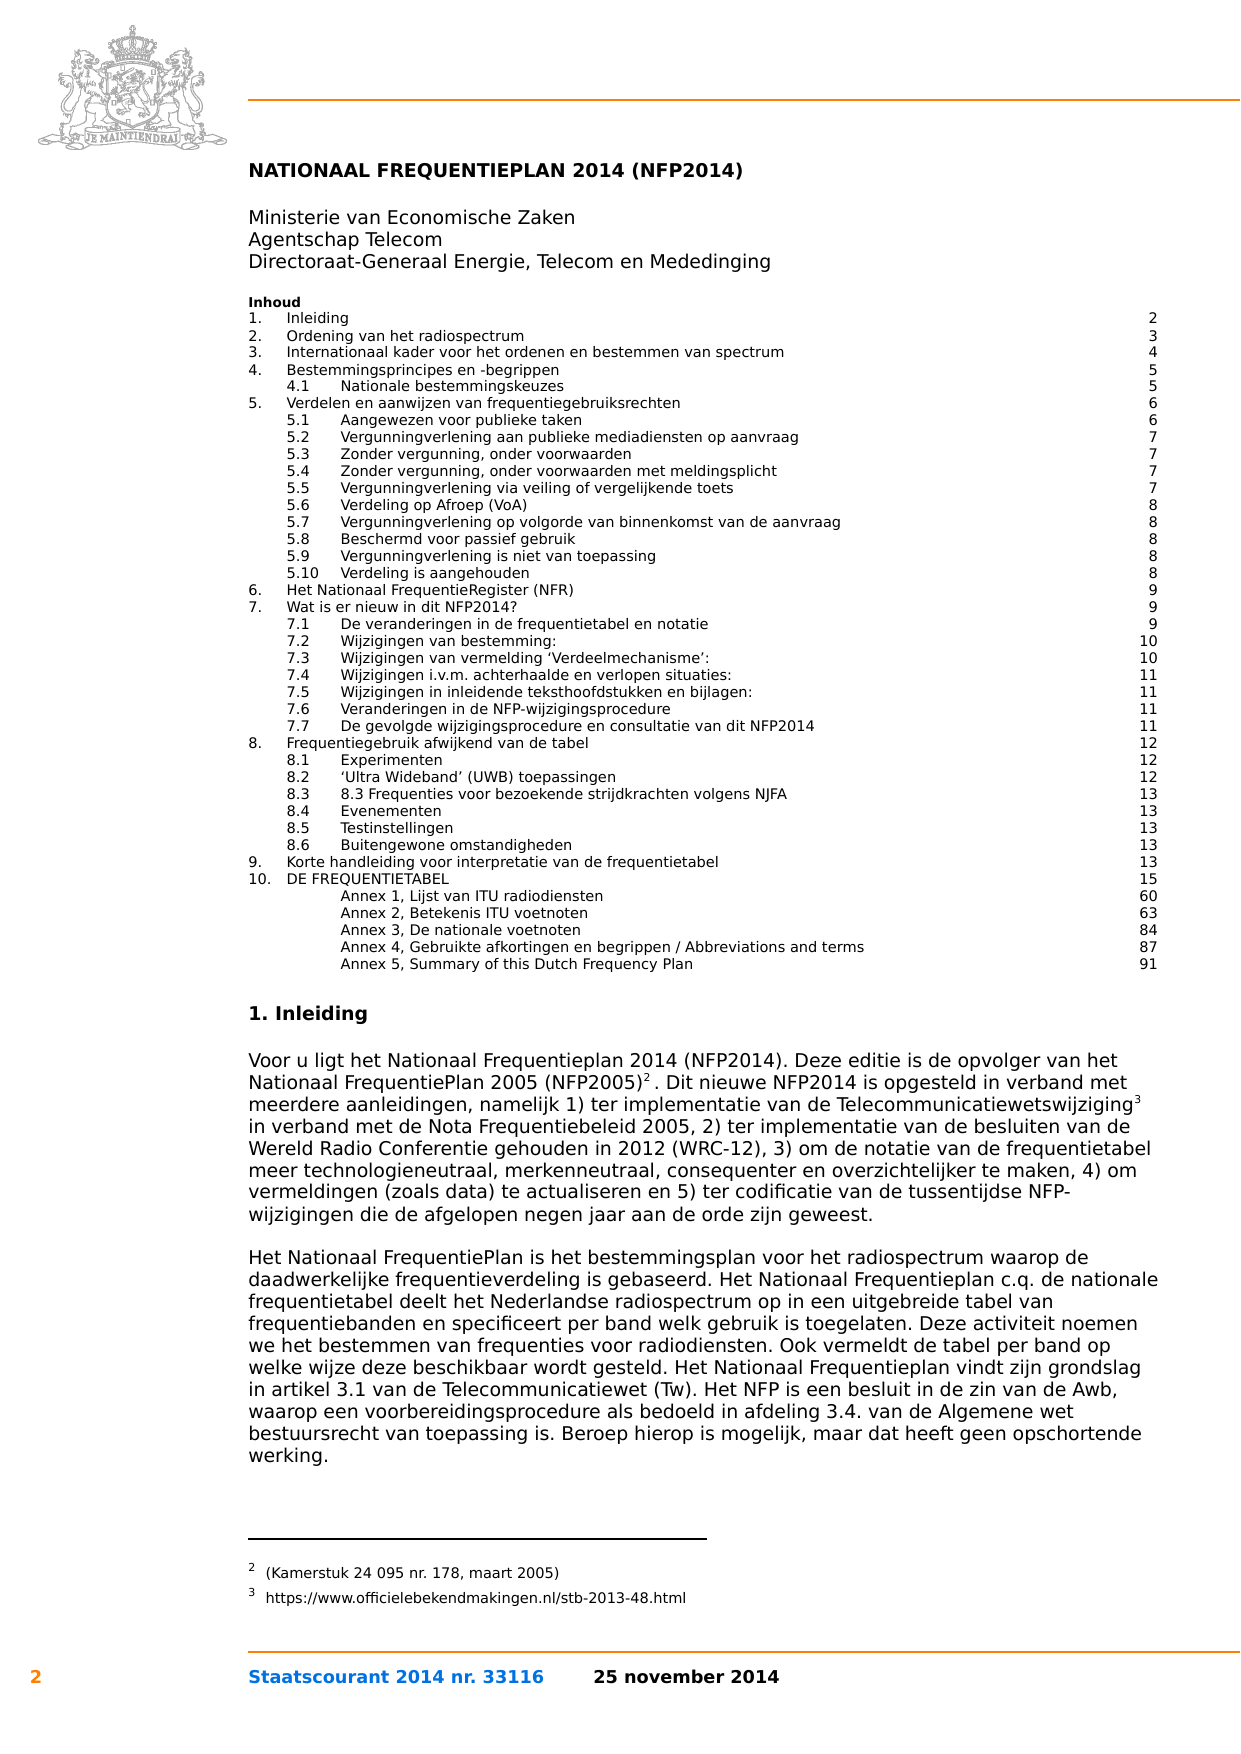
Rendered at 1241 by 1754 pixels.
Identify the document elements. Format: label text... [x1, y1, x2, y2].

table_cell [248, 956, 280, 973]
table_cell 8.3 Frequenties voor bezoekende strijdkrachten volgens NJFA [335, 786, 1118, 803]
table_cell 60 [1118, 888, 1163, 905]
table_cell [248, 922, 280, 939]
table_cell 9 [1118, 616, 1163, 633]
table_cell 6 [1118, 412, 1163, 429]
table_cell Vergunningverlening is niet van toepassing [335, 548, 1118, 565]
table_cell [280, 905, 334, 922]
table_cell [248, 786, 280, 803]
table_cell 7.2 [280, 633, 334, 650]
table_cell De gevolgde wijzigingsprocedure en consultatie van dit NFP2014 [335, 718, 1118, 735]
table_cell 7 [1118, 463, 1163, 480]
table_cell 11 [1118, 667, 1163, 684]
table_cell Frequentiegebruik afwijkend van de tabel [280, 735, 1118, 752]
table_cell Wijzigingen in inleidende teksthoofdstukken en bijlagen: [335, 684, 1118, 701]
text Ministerie van Economische Zaken [248, 207, 1163, 229]
table_cell 7 [1118, 480, 1163, 497]
table_cell 5.1 [280, 412, 334, 429]
table_cell Vergunningverlening op volgorde van binnenkomst van de aanvraag [335, 514, 1118, 531]
table_cell [248, 633, 280, 650]
table_cell 10. [248, 871, 280, 888]
table_cell 8 [1118, 548, 1163, 565]
table_cell Nationale bestemmingskeuzes [335, 378, 1118, 395]
table_cell 10 [1118, 633, 1163, 650]
table_cell 7.5 [280, 684, 334, 701]
table_cell 5.10 [280, 565, 334, 582]
table_cell 13 [1118, 820, 1163, 837]
table_cell Aangewezen voor publieke taken [335, 412, 1118, 429]
table_cell 10 [1118, 650, 1163, 667]
table_cell [248, 531, 280, 548]
table_cell DE FREQUENTIETABEL [280, 871, 1118, 888]
table_cell 13 [1118, 803, 1163, 820]
table_cell Testinstellingen [335, 820, 1118, 837]
table_cell 5.9 [280, 548, 334, 565]
table_cell 3. [248, 344, 280, 361]
table_cell De veranderingen in de frequentietabel en notatie [335, 616, 1118, 633]
table_cell [248, 429, 280, 446]
table_cell [280, 956, 334, 973]
table_cell 7.7 [280, 718, 334, 735]
table_cell Experimenten [335, 752, 1118, 769]
table_cell 87 [1118, 939, 1163, 956]
table_cell Verdeling op Afroep (VoA) [335, 497, 1118, 514]
table_cell 5.2 [280, 429, 334, 446]
text (Kamerstuk 24 095 nr. 178, maart 2005) [248, 1561, 1163, 1583]
table_cell [248, 667, 280, 684]
table_cell 9. [248, 854, 280, 871]
text Voor u ligt het Nationaal Frequentieplan 2014 (NFP2014). Deze editie is de opvolger van het Nationaal FrequentiePlan 2005 (NFP2005). Dit nieuwe NFP2014 is opgesteld in verband met meerdere aanleidingen, namelijk 1) ter implementatie van de Telecommunicatiewetswijziging in verband met de Nota Frequentiebeleid 2005, 2) ter implementatie van de besluiten van de Wereld Radio Conferentie gehouden in 2012 (WRC-12), 3) om de notatie van de frequentietabel meer technologieneutraal, merkenneutraal, consequenter en overzichtelijker te maken, 4) om vermeldingen (zoals data) te actualiseren en 5) ter codificatie van de tussentijdse NFP-wijzigingen die de afgelopen negen jaar aan de orde zijn geweest. [248, 1049, 1163, 1225]
table_cell 7 [1118, 446, 1163, 463]
table_cell 8 [1118, 497, 1163, 514]
table_cell [248, 820, 280, 837]
table_cell 8 [1118, 514, 1163, 531]
table_cell 5 [1118, 361, 1163, 378]
table_cell Vergunningverlening aan publieke mediadiensten op aanvraag [335, 429, 1118, 446]
table_cell [248, 446, 280, 463]
table_cell 7.4 [280, 667, 334, 684]
table_cell [280, 922, 334, 939]
table_cell [248, 905, 280, 922]
table_cell 7.3 [280, 650, 334, 667]
table_cell ‘Ultra Wideband’ (UWB) toepassingen [335, 769, 1118, 786]
table_cell Annex 5, Summary of this Dutch Frequency Plan [335, 956, 1118, 973]
table_cell Verdeling is aangehouden [335, 565, 1118, 582]
table_cell 13 [1118, 837, 1163, 854]
table_cell [248, 412, 280, 429]
table_cell [248, 701, 280, 718]
table_cell 8.5 [280, 820, 334, 837]
table_cell 8 [1118, 531, 1163, 548]
table_cell 11 [1118, 718, 1163, 735]
table_cell [248, 548, 280, 565]
table_cell [248, 837, 280, 854]
table_cell 8. [248, 735, 280, 752]
table_cell 6. [248, 582, 280, 599]
table_cell 7.1 [280, 616, 334, 633]
table_cell 9 [1118, 599, 1163, 616]
table_cell 4.1 [280, 378, 334, 395]
table_cell 5.5 [280, 480, 334, 497]
table_cell 8.1 [280, 752, 334, 769]
table_cell [248, 480, 280, 497]
table_cell [248, 684, 280, 701]
table_cell 8.3 [280, 786, 334, 803]
table_cell 8 [1118, 565, 1163, 582]
table_cell 2 [1118, 310, 1163, 327]
table_cell [280, 888, 334, 905]
table_cell [248, 650, 280, 667]
table_cell 84 [1118, 922, 1163, 939]
table_cell [248, 718, 280, 735]
table_cell 5.6 [280, 497, 334, 514]
table_cell 1. [248, 310, 280, 327]
table_cell 12 [1118, 752, 1163, 769]
table_cell 3 [1118, 328, 1163, 344]
table_cell Wijzigingen van vermelding ‘Verdeelmechanisme’: [335, 650, 1118, 667]
table_cell 5 [1118, 378, 1163, 395]
table_cell [248, 497, 280, 514]
table_cell [248, 463, 280, 480]
table_cell 5. [248, 395, 280, 412]
table_cell Annex 3, De nationale voetnoten [335, 922, 1118, 939]
picture [38, 25, 227, 150]
table_cell 4 [1118, 344, 1163, 361]
table_cell 13 [1118, 786, 1163, 803]
table_cell [248, 752, 280, 769]
table_cell 8.4 [280, 803, 334, 820]
table_cell [248, 939, 280, 956]
table_cell [248, 803, 280, 820]
table_cell 5.8 [280, 531, 334, 548]
table_cell 4. [248, 361, 280, 378]
table_cell 91 [1118, 956, 1163, 973]
table_cell 63 [1118, 905, 1163, 922]
table_cell Annex 1, Lijst van ITU radiodiensten [335, 888, 1118, 905]
table_cell Annex 4, Gebruikte afkortingen en begrippen / Abbreviations and terms [335, 939, 1118, 956]
table_cell 7.6 [280, 701, 334, 718]
table_cell [248, 616, 280, 633]
table_cell 12 [1118, 735, 1163, 752]
table_cell [248, 514, 280, 531]
table_cell Vergunningverlening via veiling of vergelijkende toets [335, 480, 1118, 497]
text Directoraat-Generaal Energie, Telecom en Mededinging [248, 251, 1163, 273]
table_cell Internationaal kader voor het ordenen en bestemmen van spectrum [280, 344, 1118, 361]
table_cell Evenementen [335, 803, 1118, 820]
table_cell 5.4 [280, 463, 334, 480]
table_cell 12 [1118, 769, 1163, 786]
table_cell Zonder vergunning, onder voorwaarden [335, 446, 1118, 463]
subtitle NATIONAAL FREQUENTIEPLAN 2014 (NFP2014) [248, 160, 1163, 182]
table_cell 8.2 [280, 769, 334, 786]
table_cell 13 [1118, 854, 1163, 871]
table_cell 7. [248, 599, 280, 616]
table_cell 6 [1118, 395, 1163, 412]
table_cell Wijzigingen van bestemming: [335, 633, 1118, 650]
table_cell [248, 888, 280, 905]
table_cell Inleiding [280, 310, 1118, 327]
table_cell Het Nationaal FrequentieRegister (NFR) [280, 582, 1118, 599]
table_cell [248, 565, 280, 582]
table_cell Korte handleiding voor interpretatie van de frequentietabel [280, 854, 1118, 871]
table_cell 8.6 [280, 837, 334, 854]
table_cell Annex 2, Betekenis ITU voetnoten [335, 905, 1118, 922]
table_cell 11 [1118, 684, 1163, 701]
subtitle 1. Inleiding [248, 1003, 1163, 1024]
table_cell Beschermd voor passief gebruik [335, 531, 1118, 548]
table_cell 7 [1118, 429, 1163, 446]
table_cell Wat is er nieuw in dit NFP2014? [280, 599, 1118, 616]
table_cell Buitengewone omstandigheden [335, 837, 1118, 854]
table_cell [248, 378, 280, 395]
text Het Nationaal FrequentiePlan is het bestemmingsplan voor het radiospectrum waarop de daadwerkelijke frequentieverdeling is gebaseerd. Het Nationaal Frequentieplan c.q. de nationale frequentietabel deelt het Nederlandse radiospectrum op in een uitgebreide tabel van frequentiebanden en specificeert per band welk gebruik is toegelaten. Deze activiteit noemen we het bestemmen van frequenties voor radiodiensten. Ook vermeldt de tabel per band op welke wijze deze beschikbaar wordt gesteld. Het Nationaal Frequentieplan vindt zijn grondslag in artikel 3.1 van de Telecommunicatiewet (Tw). Het NFP is een besluit in de zin van de Awb, waarop een voorbereidingsprocedure als bedoeld in afdeling 3.4. van de Algemene wet bestuursrecht van toepassing is. Beroep hierop is mogelijk, maar dat heeft geen opschortende werking. [248, 1247, 1163, 1467]
table_cell Wijzigingen i.v.m. achterhaalde en verlopen situaties: [335, 667, 1118, 684]
table_cell 15 [1118, 871, 1163, 888]
table_cell 2. [248, 328, 280, 344]
table_cell 11 [1118, 701, 1163, 718]
table_cell [248, 769, 280, 786]
table_cell [280, 939, 334, 956]
table_cell 5.7 [280, 514, 334, 531]
table_header Inhoud [248, 295, 1163, 310]
text Agentschap Telecom [248, 229, 1163, 251]
table_cell Zonder vergunning, onder voorwaarden met meldingsplicht [335, 463, 1118, 480]
text https://www.officielebekendmakingen.nl/stb-2013-48.html [248, 1586, 1163, 1608]
table_cell Ordening van het radiospectrum [280, 328, 1118, 344]
table_cell 5.3 [280, 446, 334, 463]
table_cell Verdelen en aanwijzen van frequentiegebruiksrechten [280, 395, 1118, 412]
table_cell Bestemmingsprincipes en -begrippen [280, 361, 1118, 378]
table_cell Veranderingen in de NFP-wijzigingsprocedure [335, 701, 1118, 718]
table_cell 9 [1118, 582, 1163, 599]
